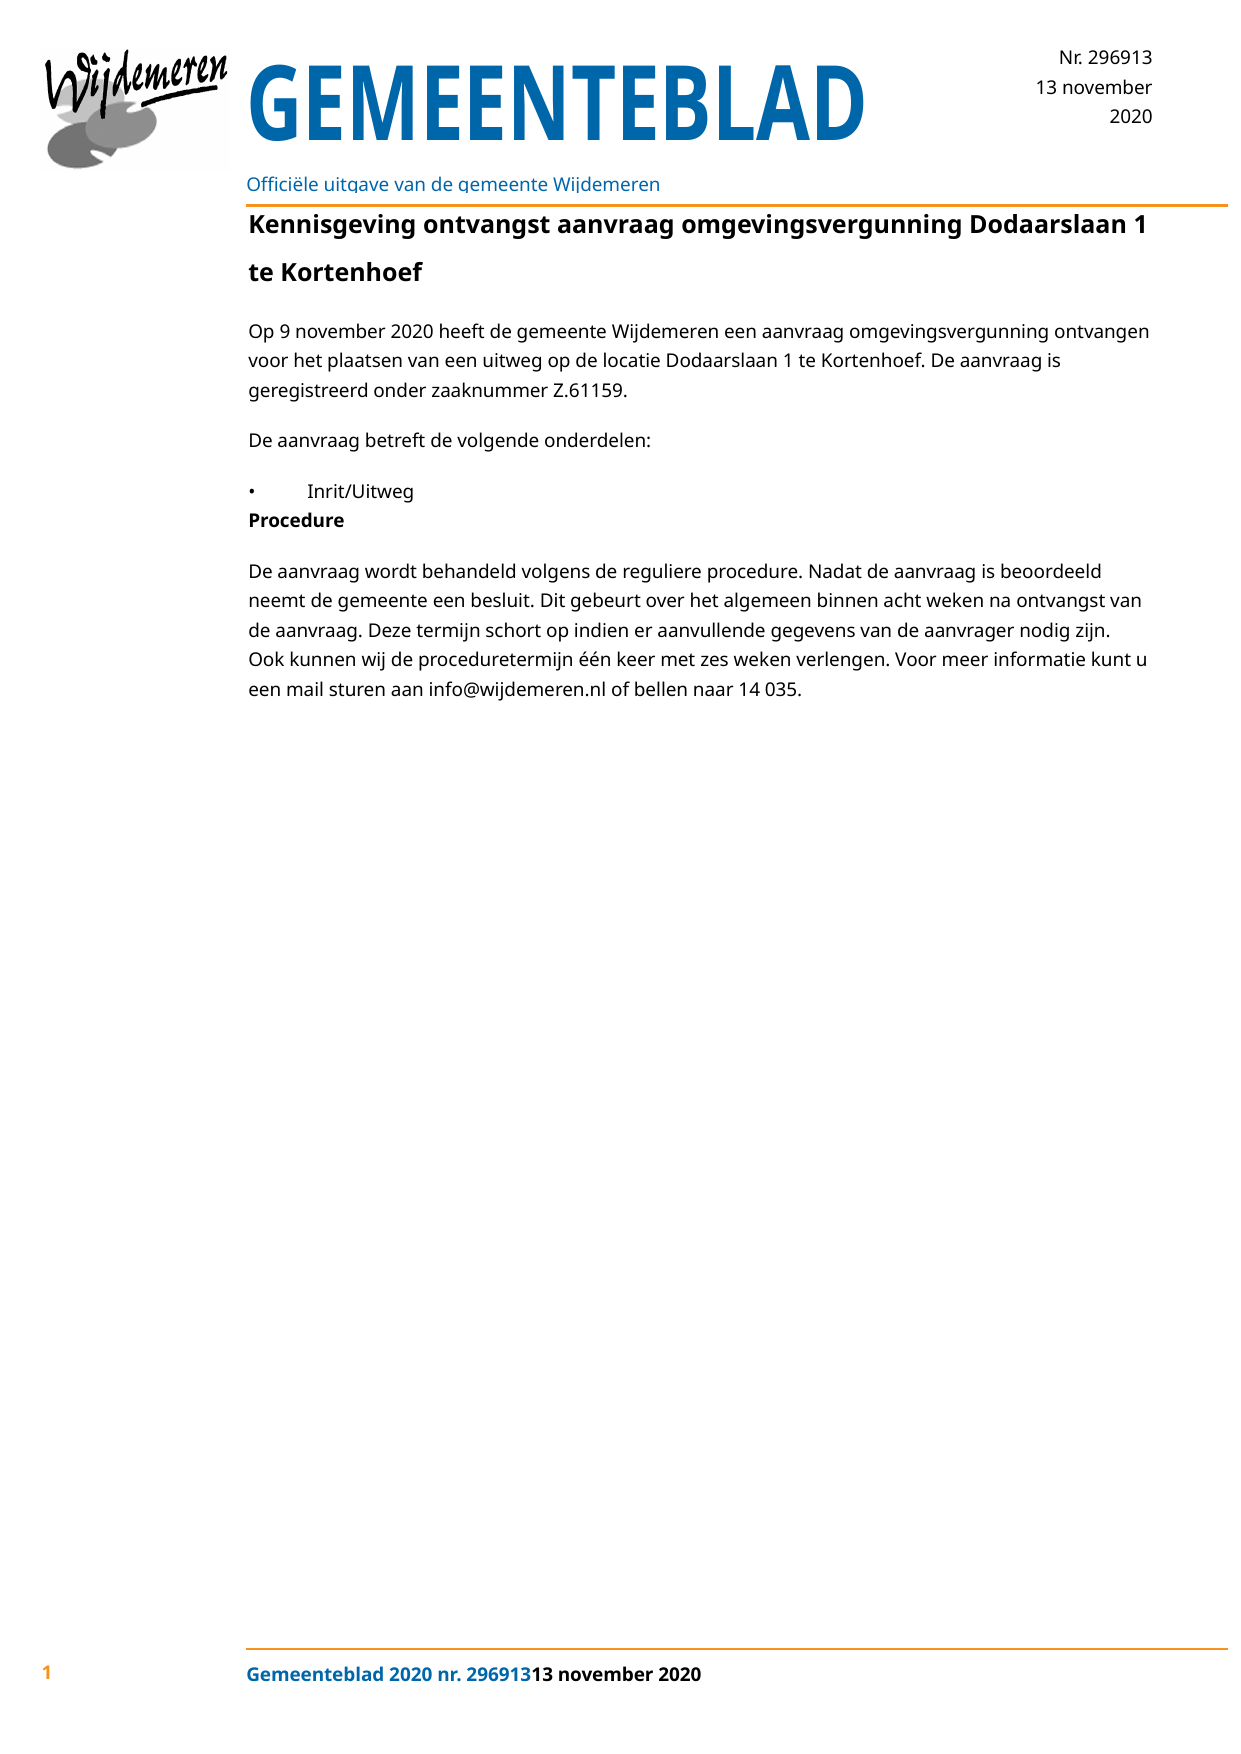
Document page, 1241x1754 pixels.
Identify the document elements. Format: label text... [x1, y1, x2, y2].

text Kennisgeving ontvangst aanvraag omgevingsvergunning Dodaarslaan 1 te Kortenhoef [248, 207, 1152, 288]
text Procedure [248, 507, 1152, 533]
text De aanvraag betreft de volgende onderdelen: [248, 427, 1152, 453]
list Inrit/Uitweg [248, 478, 1152, 504]
text Op 9 november 2020 heeft de gemeente Wijdemeren een aanvraag omgevingsvergunning ontvangen voor het plaatsen van een uitweg op de locatie Dodaarslaan 1 te Kortenhoef. De aanvraag is geregistreerd onder zaaknummer Z.61159. [248, 318, 1152, 403]
picture [41, 47, 231, 172]
text De aanvraag wordt behandeld volgens de reguliere procedure. Nadat de aanvraag is beoordeeld neemt de gemeente een besluit. Dit gebeurt over het algemeen binnen acht weken na ontvangst van de aanvraag. Deze termijn schort op indien er aanvullende gegevens van de aanvrager nodig zijn. Ook kunnen wij de proceduretermijn één keer met zes weken verlengen. Voor meer informatie kunt u een mail sturen aan info@wijdemeren.nl of bellen naar 14 035. [248, 558, 1152, 702]
